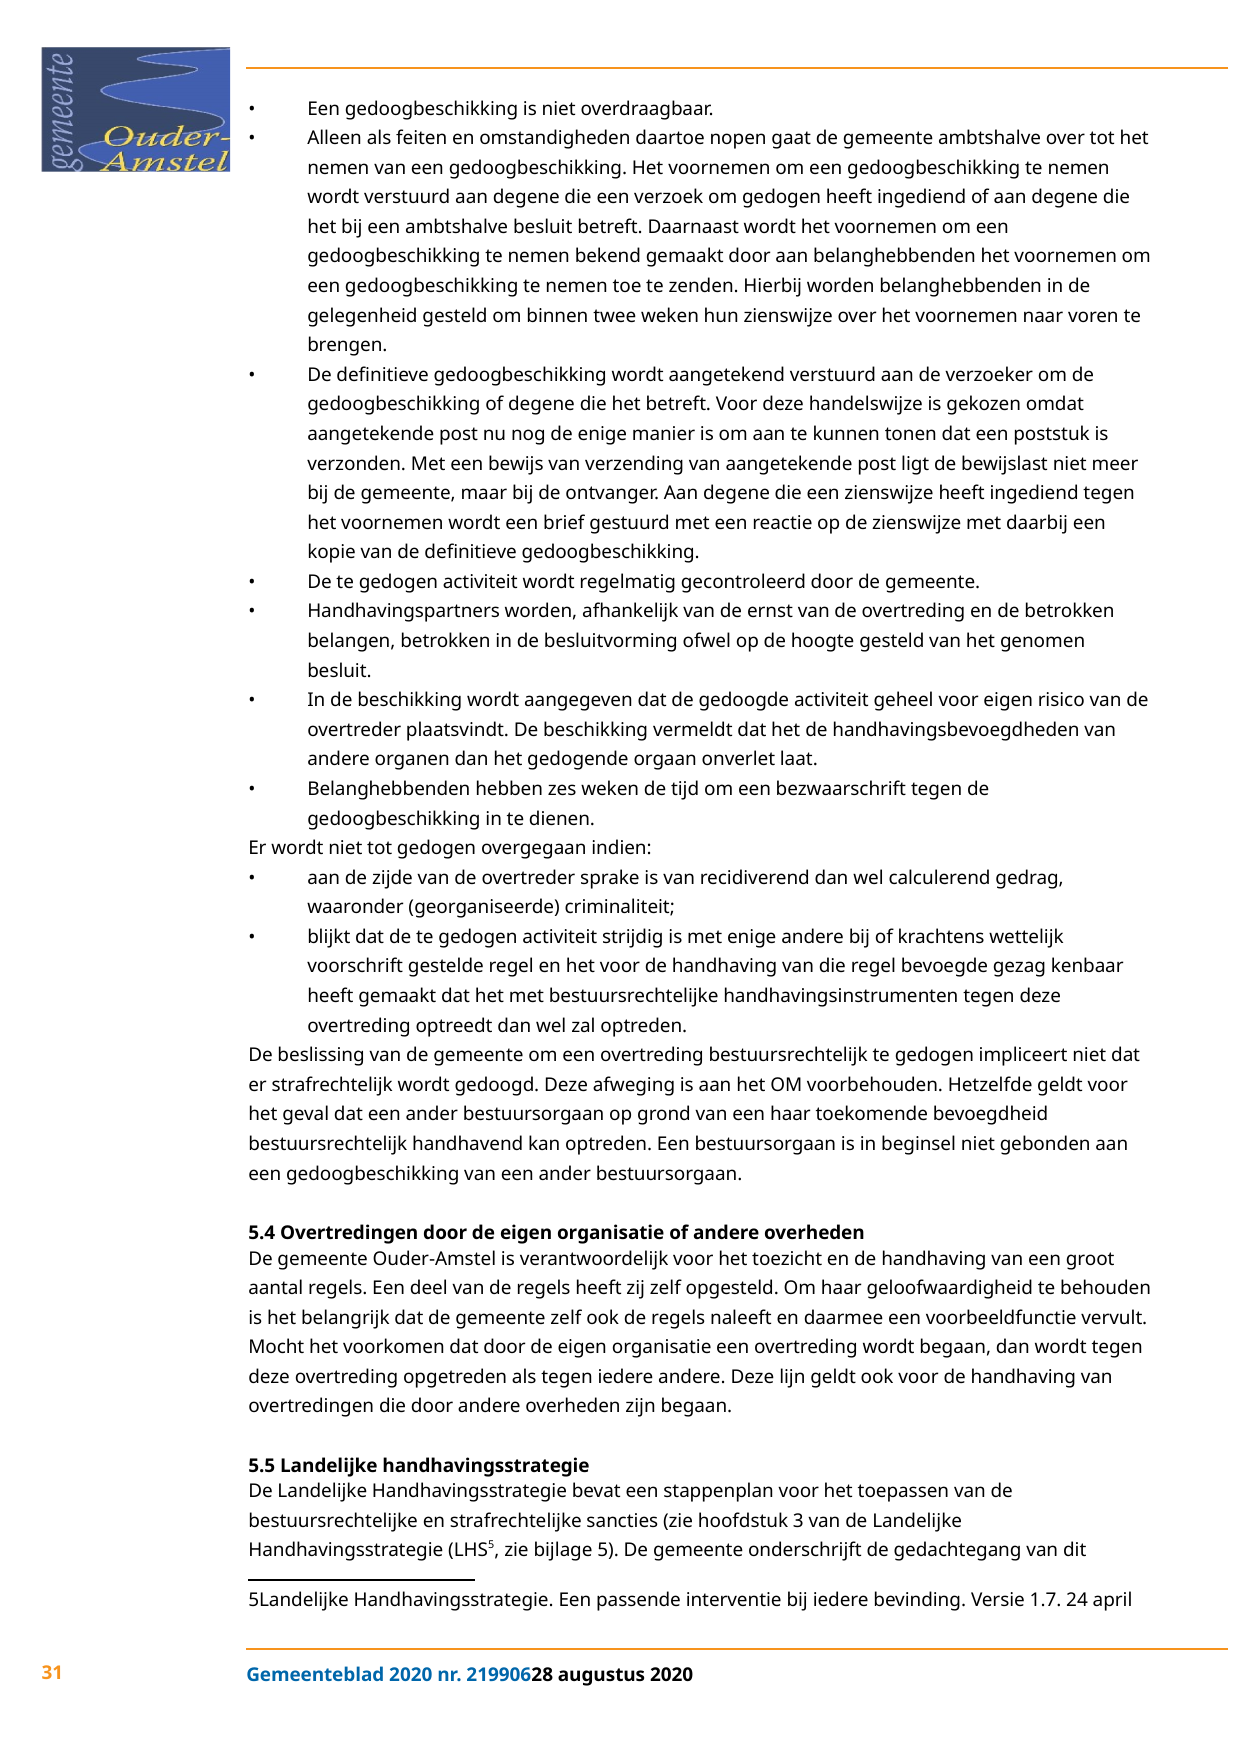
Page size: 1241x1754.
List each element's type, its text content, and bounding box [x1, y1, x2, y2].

list Alleen als feiten en omstandigheden daartoe nopen gaat de gemeente ambtshalve over tot het nemen van een gedoogbeschikking. Het voornemen om een gedoogbeschikking te nemen wordt verstuurd aan degene die een verzoek om gedogen heeft ingediend of aan degene die het bij een ambtshalve besluit betreft. Daarnaast wordt het voornemen om een gedoogbeschikking te nemen bekend gemaakt door aan belanghebbenden het voornemen om een gedoogbeschikking te nemen toe te zenden. Hierbij worden belanghebbenden in de gelegenheid gesteld om binnen twee weken hun zienswijze over het voornemen naar voren te brengen. [248, 124, 1152, 357]
text Mocht het voorkomen dat door de eigen organisatie een overtreding wordt begaan, dan wordt tegen deze overtreding opgetreden als tegen iedere andere. Deze lijn geldt ook voor de handhaving van overtredingen die door andere overheden zijn begaan. [248, 1333, 1152, 1418]
list Belanghebbenden hebben zes weken de tijd om een bezwaarschrift tegen de gedoogbeschikking in te dienen. [248, 775, 1152, 831]
text De Landelijke Handhavingsstrategie bevat een stappenplan voor het toepassen van de bestuursrechtelijke en strafrechtelijke sancties (zie hoofdstuk 3 van de Landelijke Handhavingsstrategie (LHS, zie bijlage 5). De gemeente onderschrijft de gedachtegang van dit [248, 1477, 1152, 1562]
text Landelijke Handhavingsstrategie. Een passende interventie bij iedere bevinding. Versie 1.7. 24 april [248, 1586, 1152, 1612]
text 5.4 Overtredingen door de eigen organisatie of andere overheden [248, 1219, 1152, 1245]
list aan de zijde van de overtreder sprake is van recidiverend dan wel calculerend gedrag, waaronder (georganiseerde) criminaliteit; [248, 864, 1152, 919]
list De definitieve gedoogbeschikking wordt aangetekend verstuurd aan de verzoeker om de gedoogbeschikking of degene die het betreft. Voor deze handelswijze is gekozen omdat aangetekende post nu nog de enige manier is om aan te kunnen tonen dat een poststuk is verzonden. Met een bewijs van verzending van aangetekende post ligt de bewijslast niet meer bij de gemeente, maar bij de ontvanger. Aan degene die een zienswijze heeft ingediend tegen het voornemen wordt een brief gestuurd met een reactie op de zienswijze met daarbij een kopie van de definitieve gedoogbeschikking. [248, 361, 1152, 564]
picture [41, 47, 231, 172]
list De te gedogen activiteit wordt regelmatig gecontroleerd door de gemeente. [248, 568, 1152, 594]
text Er wordt niet tot gedogen overgegaan indien: [248, 834, 1152, 860]
list Handhavingspartners worden, afhankelijk van de ernst van de overtreding en de betrokken belangen, betrokken in de besluitvorming ofwel op de hoogte gesteld van het genomen besluit. [248, 598, 1152, 683]
list In de beschikking wordt aangegeven dat de gedoogde activiteit geheel voor eigen risico van de overtreder plaatsvindt. De beschikking vermeldt dat het de handhavingsbevoegdheden van andere organen dan het gedogende orgaan onverlet laat. [248, 686, 1152, 771]
text De gemeente Ouder-Amstel is verantwoordelijk voor het toezicht en de handhaving van een groot aantal regels. Een deel van de regels heeft zij zelf opgesteld. Om haar geloofwaardigheid te behouden is het belangrijk dat de gemeente zelf ook de regels naleeft en daarmee een voorbeeldfunctie vervult. [248, 1245, 1152, 1329]
text 5.5 Landelijke handhavingsstrategie [248, 1452, 1152, 1477]
list Een gedoogbeschikking is niet overdraagbaar. [248, 95, 1152, 121]
list blijkt dat de te gedogen activiteit strijdig is met enige andere bij of krachtens wettelijk voorschrift gestelde regel en het voor de handhaving van die regel bevoegde gezag kenbaar heeft gemaakt dat het met bestuursrechtelijke handhavingsinstrumenten tegen deze overtreding optreedt dan wel zal optreden. [248, 923, 1152, 1038]
text De beslissing van de gemeente om een overtreding bestuursrechtelijk te gedogen impliceert niet dat er strafrechtelijk wordt gedoogd. Deze afweging is aan het OM voorbehouden. Hetzelfde geldt voor het geval dat een ander bestuursorgaan op grond van een haar toekomende bevoegdheid bestuursrechtelijk handhavend kan optreden. Een bestuursorgaan is in beginsel niet gebonden aan een gedoogbeschikking van een ander bestuursorgaan. [248, 1041, 1152, 1186]
